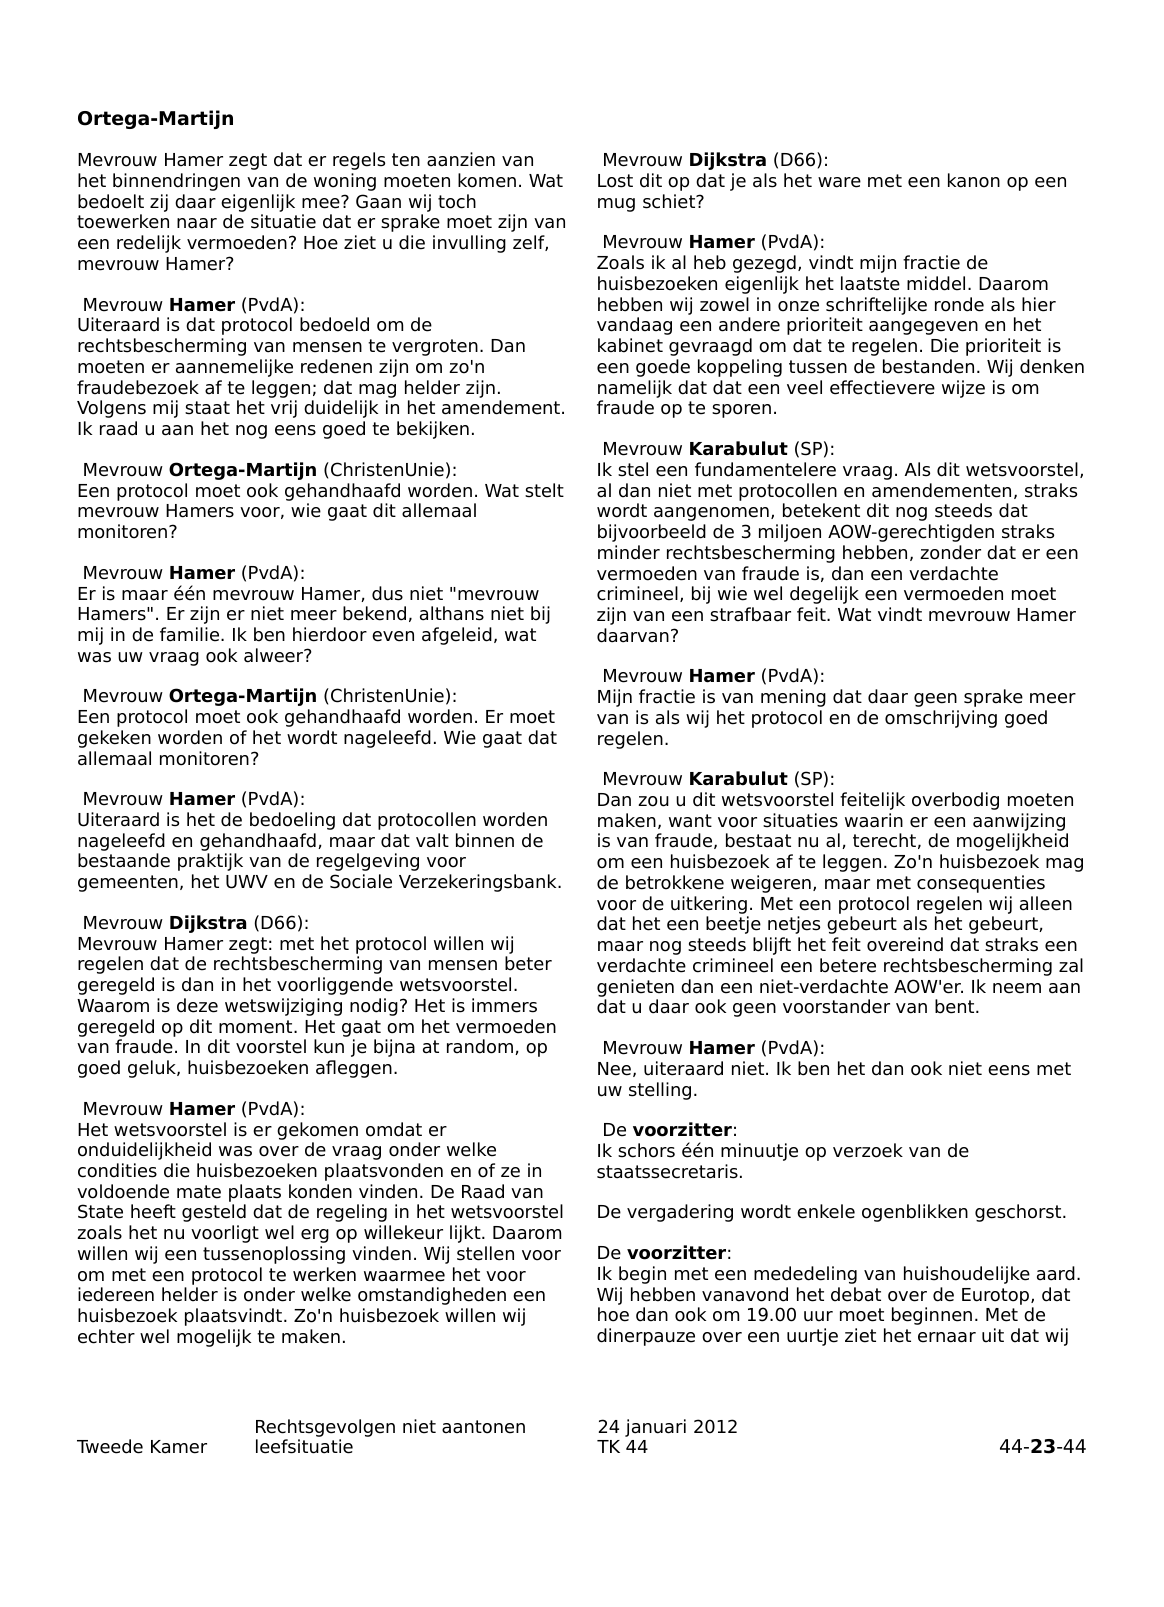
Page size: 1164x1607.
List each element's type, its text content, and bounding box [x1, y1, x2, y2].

text Mevrouw Hamer (PvdA): [77, 1099, 567, 1119]
text Een protocol moet ook gehandhaafd worden. Er moet gekeken worden of het wordt nageleefd. Wie gaat dat allemaal monitoren? [77, 707, 567, 769]
text Mevrouw Hamer (PvdA): [77, 294, 567, 315]
text De voorzitter: [596, 1243, 1087, 1264]
text Mevrouw Hamer (PvdA): [77, 563, 567, 583]
text De voorzitter: [596, 1120, 1087, 1141]
text Nee, uiteraard niet. Ik ben het dan ook niet eens met uw stelling. [596, 1059, 1087, 1100]
text Er is maar één mevrouw Hamer, dus niet "mevrouw Hamers". Er zijn er niet meer bekend, althans niet bij mij in de familie. Ik ben hierdoor even afgeleid, wat was uw vraag ook alweer? [77, 583, 567, 666]
text Zoals ik al heb gezegd, vindt mijn fractie de huisbezoeken eigenlijk het laatste middel. Daarom hebben wij zowel in onze schriftelijke ronde als hier vandaag een andere prioriteit aangegeven en het kabinet gevraagd om dat te regelen. Die prioriteit is een goede koppeling tussen de bestanden. Wij denken namelijk dat dat een veel effectievere wijze is om fraude op te sporen. [596, 253, 1087, 419]
text Mevrouw Hamer (PvdA): [596, 1038, 1087, 1059]
text Mevrouw Hamer (PvdA): [596, 666, 1087, 687]
text De vergadering wordt enkele ogenblikken geschorst. [596, 1202, 1087, 1223]
text Het wetsvoorstel is er gekomen omdat er onduidelijkheid was over de vraag onder welke condities die huisbezoeken plaatsvonden en of ze in voldoende mate plaats konden vinden. De Raad van State heeft gesteld dat de regeling in het wetsvoorstel zoals het nu voorligt wel erg op willekeur lijkt. Daarom willen wij een tussenoplossing vinden. Wij stellen voor om met een protocol te werken waarmee het voor iedereen helder is onder welke omstandigheden een huisbezoek plaatsvindt. Zo'n huisbezoek willen wij echter wel mogelijk te maken. [77, 1119, 567, 1347]
text Mevrouw Karabulut (SP): [596, 769, 1087, 790]
text Dan zou u dit wetsvoorstel feitelijk overbodig moeten maken, want voor situaties waarin er een aanwijzing is van fraude, bestaat nu al, terecht, de mogelijkheid om een huisbezoek af te leggen. Zo'n huisbezoek mag de betrokkene weigeren, maar met consequenties voor de uitkering. Met een protocol regelen wij alleen dat het een beetje netjes gebeurt als het gebeurt, maar nog steeds blijft het feit overeind dat straks een verdachte crimineel een betere rechtsbescherming zal genieten dan een niet-verdachte AOW'er. Ik neem aan dat u daar ook geen voorstander van bent. [596, 790, 1087, 1018]
text Mijn fractie is van mening dat daar geen sprake meer van is als wij het protocol en de omschrijving goed regelen. [596, 687, 1087, 749]
text Mevrouw Hamer zegt dat er regels ten aanzien van het binnendringen van de woning moeten komen. Wat bedoelt zij daar eigenlijk mee? Gaan wij toch toewerken naar de situatie dat er sprake moet zijn van een redelijk vermoeden? Hoe ziet u die invulling zelf, mevrouw Hamer? [77, 150, 567, 274]
text Mevrouw Hamer (PvdA): [596, 232, 1087, 253]
text Uiteraard is dat protocol bedoeld om de rechtsbescherming van mensen te vergroten. Dan moeten er aannemelijke redenen zijn om zo'n fraudebezoek af te leggen; dat mag helder zijn. Volgens mij staat het vrij duidelijk in het amendement. Ik raad u aan het nog eens goed te bekijken. [77, 315, 567, 440]
text Mevrouw Hamer (PvdA): [77, 789, 567, 810]
text Ik begin met een mededeling van huishoudelijke aard. Wij hebben vanavond het debat over de Eurotop, dat hoe dan ook om 19.00 uur moet beginnen. Met de dinerpauze over een uurtje ziet het ernaar uit dat wij [596, 1264, 1087, 1347]
text Mevrouw Ortega-Martijn (ChristenUnie): [77, 460, 567, 480]
text Ik schors één minuutje op verzoek van de staatssecretaris. [596, 1141, 1087, 1182]
text Mevrouw Karabulut (SP): [596, 439, 1087, 460]
text Mevrouw Hamer zegt: met het protocol willen wij regelen dat de rechtsbescherming van mensen beter geregeld is dan in het voorliggende wetsvoorstel. Waarom is deze wetswijziging nodig? Het is immers geregeld op dit moment. Het gaat om het vermoeden van fraude. In dit voorstel kun je bijna at random, op goed geluk, huisbezoeken afleggen. [77, 933, 567, 1079]
text Een protocol moet ook gehandhaafd worden. Wat stelt mevrouw Hamers voor, wie gaat dit allemaal monitoren? [77, 480, 567, 543]
text Mevrouw Ortega-Martijn (ChristenUnie): [77, 686, 567, 707]
text Lost dit op dat je als het ware met een kanon op een mug schiet? [596, 171, 1087, 212]
text Mevrouw Dijkstra (D66): [77, 913, 567, 933]
text Uiteraard is het de bedoeling dat protocollen worden nageleefd en gehandhaafd, maar dat valt binnen de bestaande praktijk van de regelgeving voor gemeenten, het UWV en de Sociale Verzekeringsbank. [77, 810, 567, 893]
text Mevrouw Dijkstra (D66): [596, 150, 1087, 171]
text Ik stel een fundamentelere vraag. Als dit wetsvoorstel, al dan niet met protocollen en amendementen, straks wordt aangenomen, betekent dit nog steeds dat bijvoorbeeld de 3 miljoen AOW-gerechtigden straks minder rechtsbescherming hebben, zonder dat er een vermoeden van fraude is, dan een verdachte crimineel, bij wie wel degelijk een vermoeden moet zijn van een strafbaar feit. Wat vindt mevrouw Hamer daarvan? [596, 460, 1087, 646]
